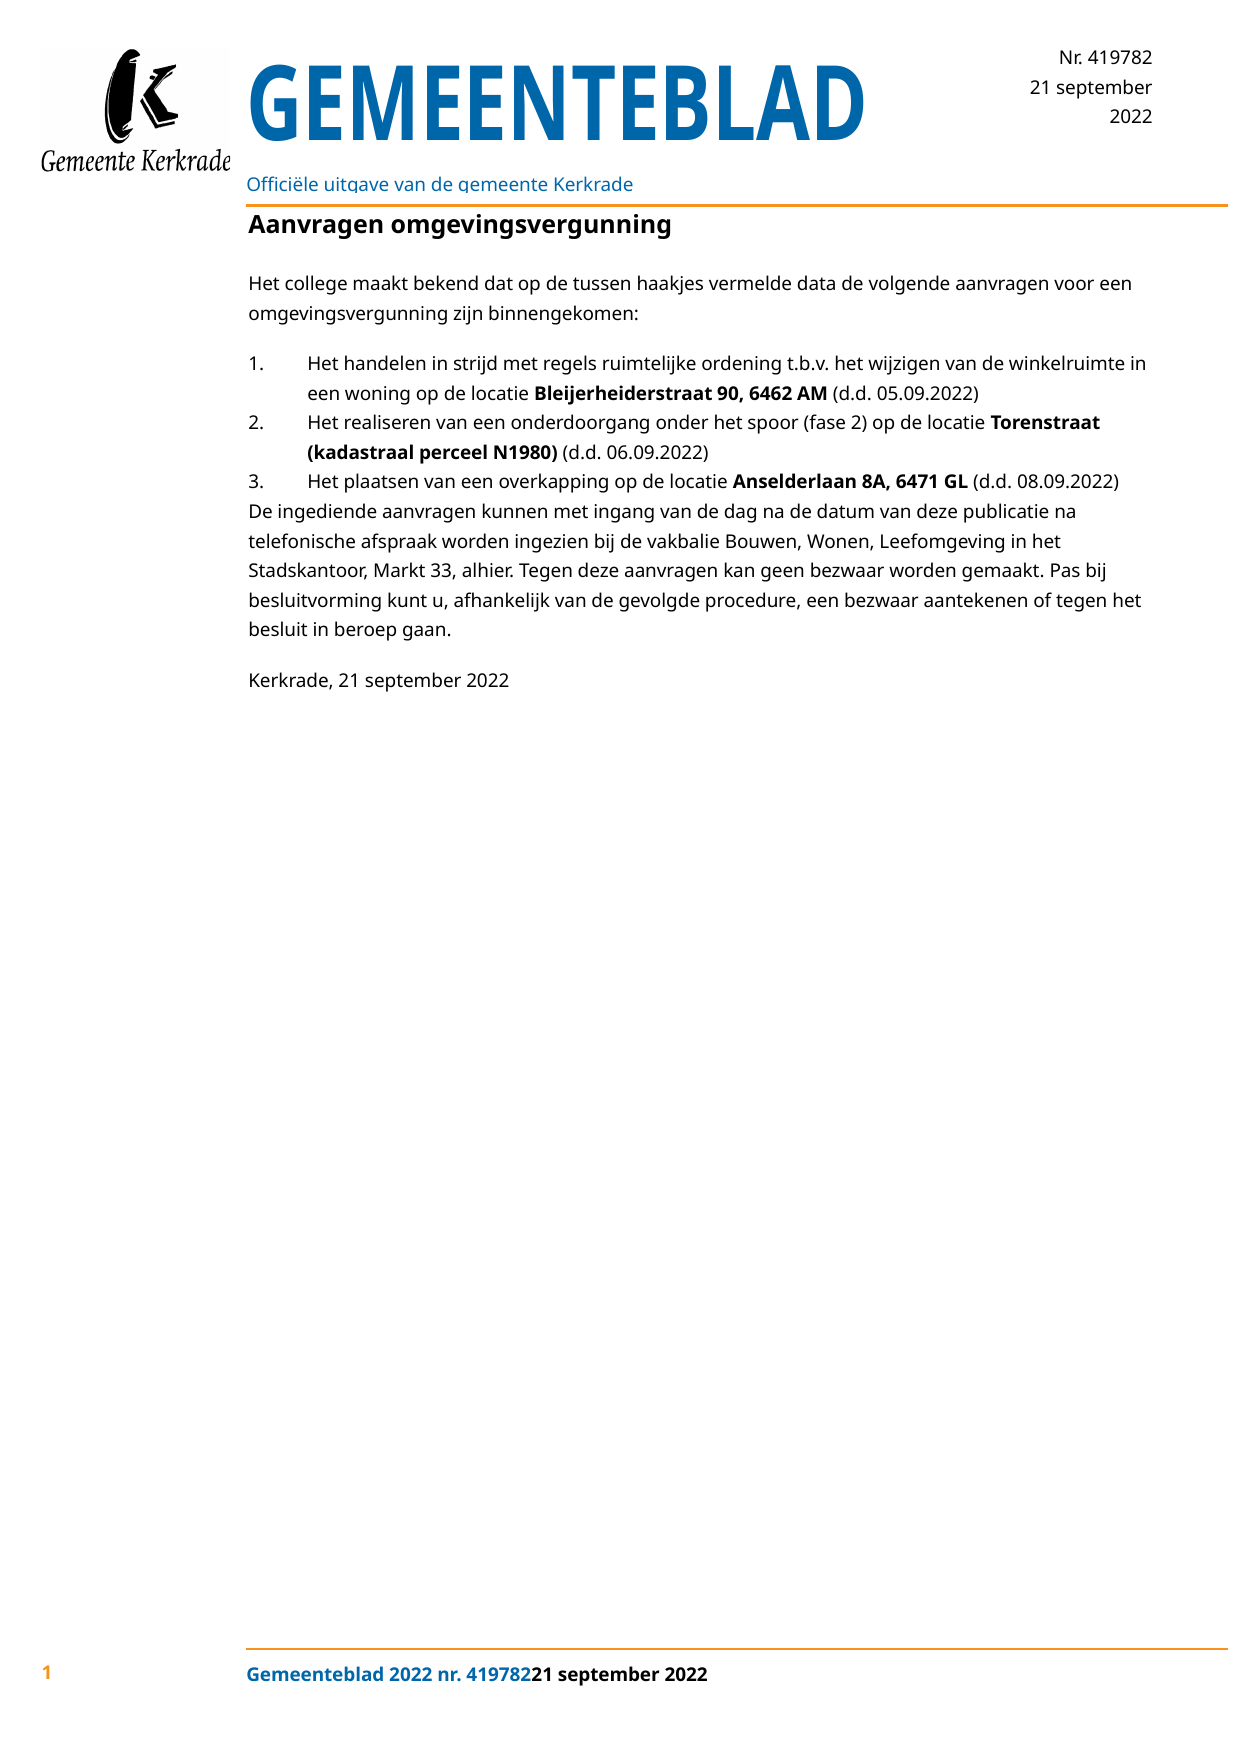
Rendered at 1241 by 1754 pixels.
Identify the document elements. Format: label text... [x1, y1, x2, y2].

text Kerkrade, 21 september 2022 [248, 667, 1152, 693]
text Het college maakt bekend dat op de tussen haakjes vermelde data de volgende aanvragen voor een omgevingsvergunning zijn binnengekomen: [248, 270, 1152, 326]
list Het plaatsen van een overkapping op de locatie Anselderlaan 8A, 6471 GL (d.d. 08.09.2022) [248, 469, 1152, 494]
list Het realiseren van een onderdoorgang onder het spoor (fase 2) op de locatie Torenstraat (kadastraal perceel N1980) (d.d. 06.09.2022) [248, 409, 1152, 465]
text Aanvragen omgevingsvergunning [248, 207, 1152, 241]
picture [41, 47, 231, 172]
text De ingediende aanvragen kunnen met ingang van de dag na de datum van deze publicatie na telefonische afspraak worden ingezien bij de vakbalie Bouwen, Wonen, Leefomgeving in het Stadskantoor, Markt 33, alhier. Tegen deze aanvragen kan geen bezwaar worden gemaakt. Pas bij besluitvorming kunt u, afhankelijk van de gevolgde procedure, een bezwaar aantekenen of tegen het besluit in beroep gaan. [248, 498, 1152, 642]
list Het handelen in strijd met regels ruimtelijke ordening t.b.v. het wijzigen van de winkelruimte in een woning op de locatie Bleijerheiderstraat 90, 6462 AM (d.d. 05.09.2022) [248, 350, 1152, 406]
